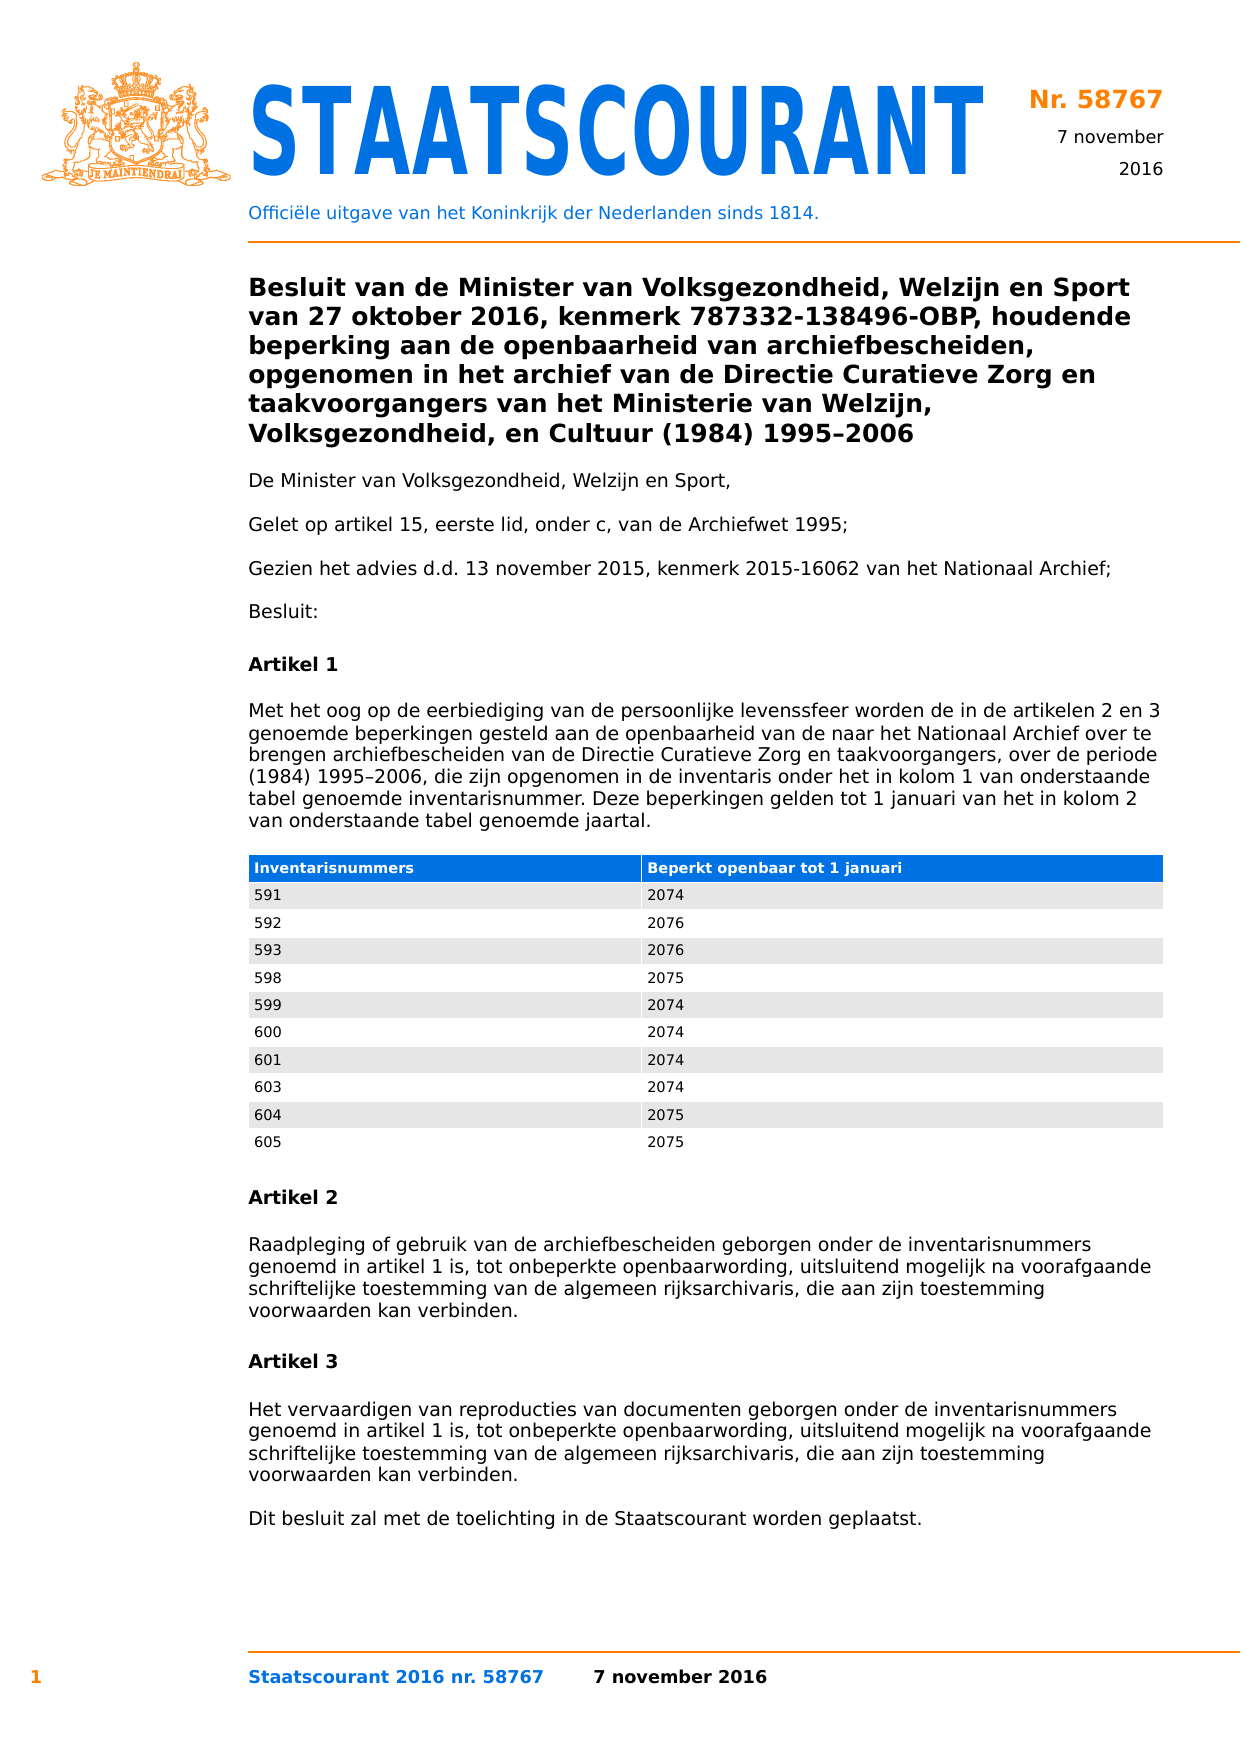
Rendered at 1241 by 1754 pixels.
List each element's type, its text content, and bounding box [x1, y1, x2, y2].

table_header Beperkt openbaar tot 1 januari [642, 855, 1163, 882]
table_cell 598 [249, 965, 641, 991]
table_cell 592 [249, 910, 641, 936]
text Dit besluit zal met de toelichting in de Staatscourant worden geplaatst. [248, 1508, 1163, 1530]
table_header Inventarisnummers [249, 855, 641, 882]
table_cell 2074 [642, 1047, 1163, 1073]
text Gelet op artikel 15, eerste lid, onder c, van de Archiefwet 1995; [248, 514, 1163, 536]
table_cell 2076 [642, 938, 1163, 964]
text Raadpleging of gebruik van de archiefbescheiden geborgen onder de inventarisnummers genoemd in artikel 1 is, tot onbeperkte openbaarwording, uitsluitend mogelijk na voorafgaande schriftelijke toestemming van de algemeen rijksarchivaris, die aan zijn toestemming voorwaarden kan verbinden. [248, 1233, 1163, 1321]
text Gezien het advies d.d. 13 november 2015, kenmerk 2015-16062 van het Nationaal Archief; [248, 558, 1163, 579]
table_cell 2074 [642, 883, 1163, 909]
table_cell 2016 [998, 153, 1240, 203]
table_cell 591 [249, 883, 641, 909]
table_cell 603 [249, 1074, 641, 1101]
table_header [25, 62, 248, 241]
picture [41, 62, 231, 186]
table_cell 2075 [642, 1129, 1163, 1156]
table_cell 600 [249, 1020, 641, 1046]
table_cell 2074 [642, 1074, 1163, 1101]
subtitle Artikel 2 [248, 1187, 1163, 1208]
table_header Nr. 58767 [998, 62, 1240, 121]
table_cell 593 [249, 938, 641, 964]
subtitle Artikel 3 [248, 1351, 1163, 1373]
text Het vervaardigen van reproducties van documenten geborgen onder de inventarisnummers genoemd in artikel 1 is, tot onbeperkte openbaarwording, uitsluitend mogelijk na voorafgaande schriftelijke toestemming van de algemeen rijksarchivaris, die aan zijn toestemming voorwaarden kan verbinden. [248, 1398, 1163, 1486]
table_cell 7 november [998, 121, 1240, 153]
table_cell 2074 [642, 992, 1163, 1018]
subtitle Besluit van de Minister van Volksgezondheid, Welzijn en Sport van 27 oktober 2016, kenmerk 787332-138496-OBP, houdende beperking aan de openbaarheid van archiefbescheiden, opgenomen in het archief van de Directie Curatieve Zorg en taakvoorgangers van het Ministerie van Welzijn, Volksgezondheid, en Cultuur (1984) 1995–2006 [248, 273, 1163, 448]
text De Minister van Volksgezondheid, Welzijn en Sport, [248, 470, 1163, 492]
table_cell 2075 [642, 1102, 1163, 1128]
table_cell 2075 [642, 965, 1163, 991]
table_cell 599 [249, 992, 641, 1018]
subtitle Artikel 1 [248, 653, 1163, 675]
table_cell 605 [249, 1129, 641, 1156]
text Besluit: [248, 601, 1163, 623]
table_cell 2074 [642, 1020, 1163, 1046]
table_cell 604 [249, 1102, 641, 1128]
table_header STAATSCOURANT [248, 62, 998, 203]
table_cell 2076 [642, 910, 1163, 936]
table_cell 601 [249, 1047, 641, 1073]
text Met het oog op de eerbiediging van de persoonlijke levenssfeer worden de in de artikelen 2 en 3 genoemde beperkingen gesteld aan de openbaarheid van de naar het Nationaal Archief over te brengen archiefbescheiden van de Directie Curatieve Zorg en taakvoorgangers, over de periode (1984) 1995–2006, die zijn opgenomen in de inventaris onder het in kolom 1 van onderstaande tabel genoemde inventarisnummer. Deze beperkingen gelden tot 1 januari van het in kolom 2 van onderstaande tabel genoemde jaartal. [248, 700, 1163, 832]
table_cell Officiële uitgave van het Koninkrijk der Nederlanden sinds 1814. [248, 203, 1240, 241]
